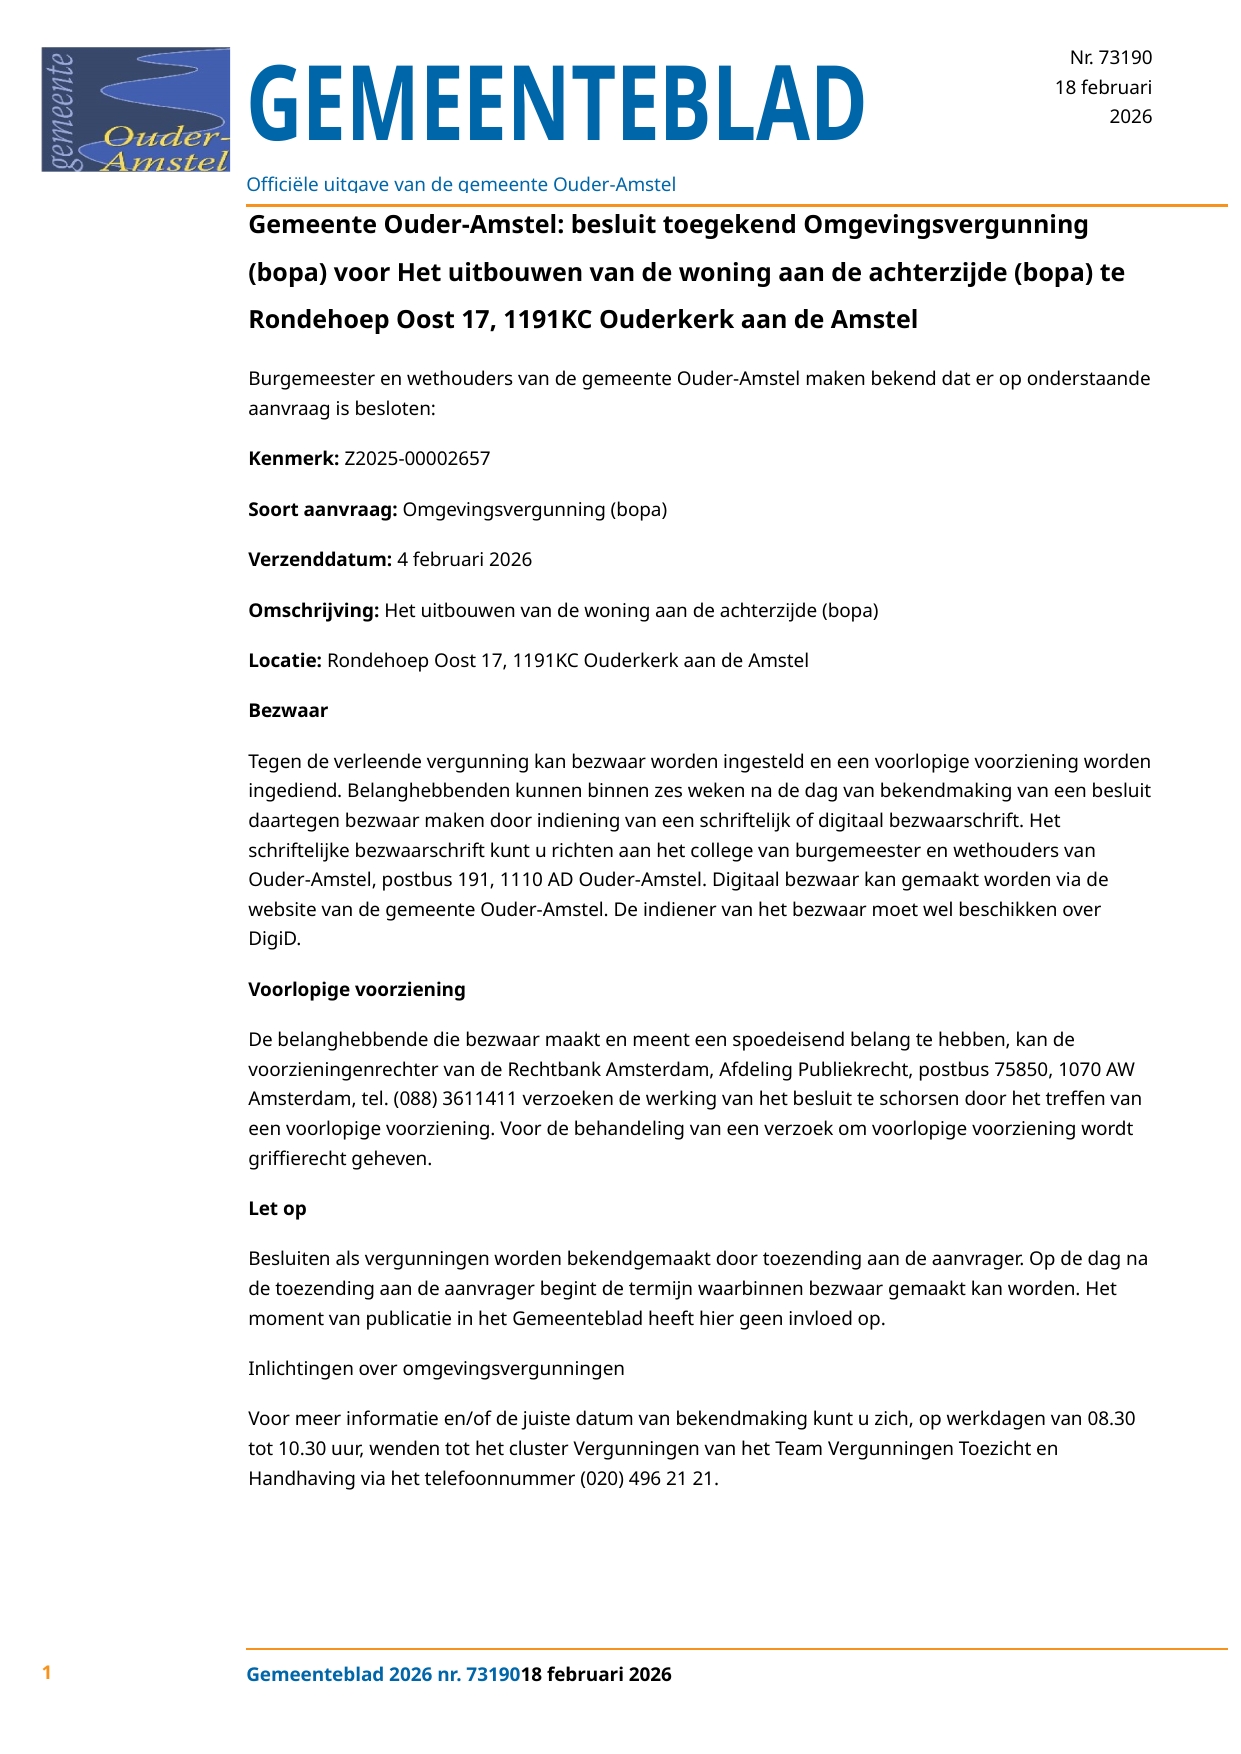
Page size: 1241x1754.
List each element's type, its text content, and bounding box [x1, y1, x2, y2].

text De belanghebbende die bezwaar maakt en meent een spoedeisend belang te hebben, kan de voorzieningenrechter van de Rechtbank Amsterdam, Afdeling Publiekrecht, postbus 75850, 1070 AW Amsterdam, tel. (088) 3611411 verzoeken de werking van het besluit te schorsen door het treffen van een voorlopige voorziening. Voor de behandeling van een verzoek om voorlopige voorziening wordt griffierecht geheven. [248, 1026, 1152, 1170]
text Verzenddatum: 4 februari 2026 [248, 546, 1152, 572]
picture [41, 47, 231, 172]
text Omschrijving: Het uitbouwen van de woning aan de achterzijde (bopa) [248, 597, 1152, 622]
text Soort aanvraag: Omgevingsvergunning (bopa) [248, 496, 1152, 522]
text Gemeente Ouder-Amstel: besluit toegekend Omgevingsvergunning (bopa) voor Het uitbouwen van de woning aan de achterzijde (bopa) te Rondehoep Oost 17, 1191KC Ouderkerk aan de Amstel [248, 207, 1152, 336]
text Inlichtingen over omgevingsvergunningen [248, 1355, 1152, 1381]
text Tegen de verleende vergunning kan bezwaar worden ingesteld en een voorlopige voorziening worden ingediend. Belanghebbenden kunnen binnen zes weken na de dag van bekendmaking van een besluit daartegen bezwaar maken door indiening van een schriftelijk of digitaal bezwaarschrift. Het schriftelijke bezwaarschrift kunt u richten aan het college van burgemeester en wethouders van Ouder-Amstel, postbus 191, 1110 AD Ouder-Amstel. Digitaal bezwaar kan gemaakt worden via de website van de gemeente Ouder-Amstel. De indiener van het bezwaar moet wel beschikken over DigiD. [248, 748, 1152, 951]
text Let op [248, 1195, 1152, 1221]
text Voorlopige voorziening [248, 976, 1152, 1002]
text Kenmerk: Z2025-00002657 [248, 446, 1152, 471]
text Locatie: Rondehoep Oost 17, 1191KC Ouderkerk aan de Amstel [248, 647, 1152, 673]
text Bezwaar [248, 698, 1152, 723]
text Voor meer informatie en/of de juiste datum van bekendmaking kunt u zich, op werkdagen van 08.30 tot 10.30 uur, wenden tot het cluster Vergunningen van het Team Vergunningen Toezicht en Handhaving via het telefoonnummer (020) 496 21 21. [248, 1406, 1152, 1490]
text Besluiten als vergunningen worden bekendgemaakt door toezending aan de aanvrager. Op de dag na de toezending aan de aanvrager begint de termijn waarbinnen bezwaar gemaakt kan worden. Het moment van publicatie in het Gemeenteblad heeft hier geen invloed op. [248, 1246, 1152, 1330]
text Burgemeester en wethouders van de gemeente Ouder-Amstel maken bekend dat er op onderstaande aanvraag is besloten: [248, 366, 1152, 421]
